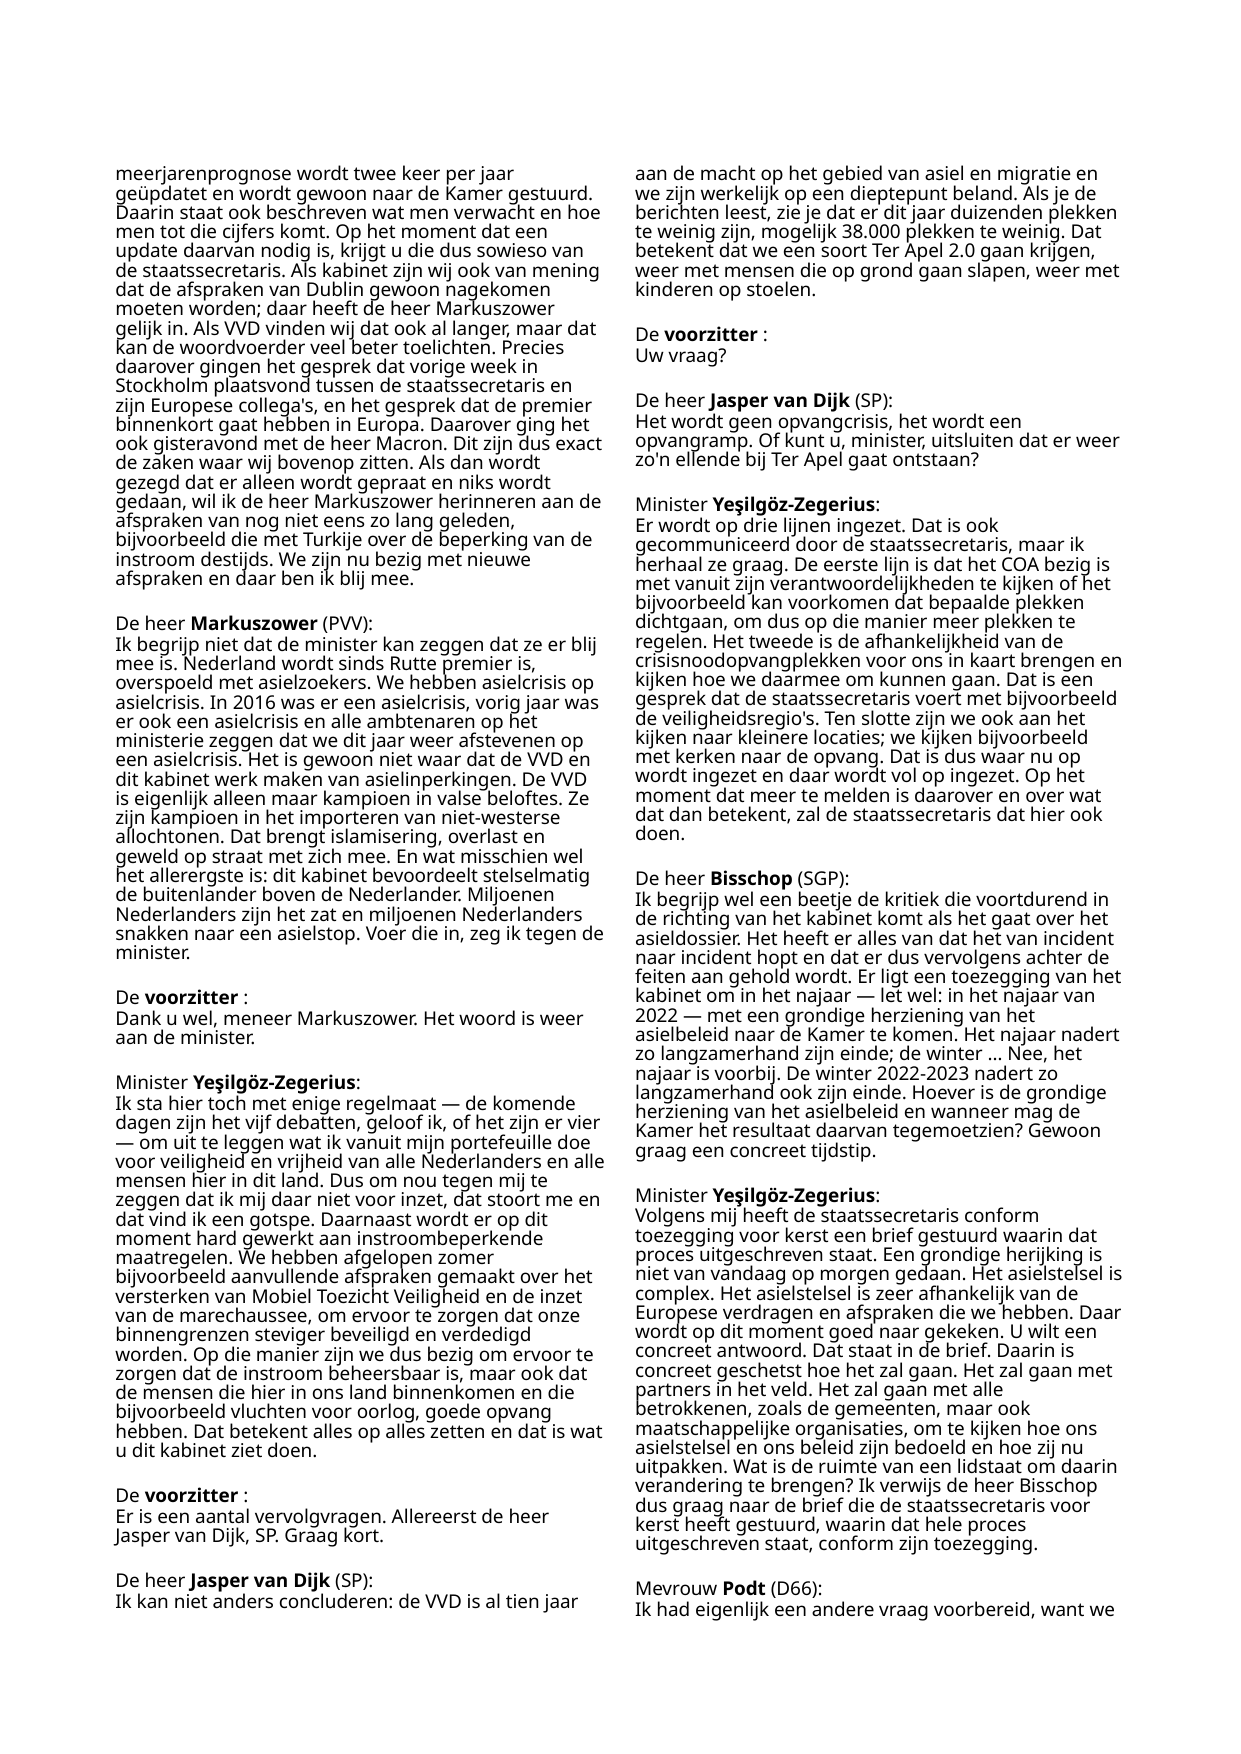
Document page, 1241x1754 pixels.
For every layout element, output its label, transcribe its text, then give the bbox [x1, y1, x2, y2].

text De heer Jasper van Dijk (SP): [635, 387, 1125, 413]
text Ik begrijp wel een beetje de kritiek die voortdurend in de richting van het kabinet komt als het gaat over het asieldossier. Het heeft er alles van dat het van incident naar incident hopt en dat er dus vervolgens achter de feiten aan gehold wordt. Er ligt een toezegging van het kabinet om in het najaar — let wel: in het najaar van 2022 — met een grondige herziening van het asielbeleid naar de Kamer te komen. Het najaar nadert zo langzamerhand zijn einde; de winter … Nee, het najaar is voorbij. De winter 2022-2023 nadert zo langzamerhand ook zijn einde. Hoever is de grondige herziening van het asielbeleid en wanneer mag de Kamer het resultaat daarvan tegemoetzien? Gewoon graag een concreet tijdstip. [635, 891, 1125, 1161]
text De heer Jasper van Dijk (SP): [115, 1567, 605, 1593]
text Er wordt op drie lijnen ingezet. Dat is ook gecommuniceerd door de staatssecretaris, maar ik herhaal ze graag. De eerste lijn is dat het COA bezig is met vanuit zijn verantwoordelijkheden te kijken of het bijvoorbeeld kan voorkomen dat bepaalde plekken dichtgaan, om dus op die manier meer plekken te regelen. Het tweede is de afhankelijkheid van de crisisnoodopvangplekken voor ons in kaart brengen en kijken hoe we daarmee om kunnen gaan. Dat is een gesprek dat de staatssecretaris voert met bijvoorbeeld de veiligheidsregio's. Ten slotte zijn we ook aan het kijken naar kleinere locaties; we kijken bijvoorbeeld met kerken naar de opvang. Dat is dus waar nu op wordt ingezet en daar wordt vol op ingezet. Op het moment dat meer te melden is daarover en over wat dat dan betekent, zal de staatssecretaris dat hier ook doen. [635, 517, 1125, 844]
text Het wordt geen opvangcrisis, het wordt een opvangramp. Of kunt u, minister, uitsluiten dat er weer zo'n ellende bij Ter Apel gaat ontstaan? [635, 413, 1125, 470]
text De heer Markuszower (PVV): [115, 610, 605, 636]
text Ik had eigenlijk een andere vraag voorbereid, want we [635, 1601, 1125, 1620]
text Minister Yeşilgöz-Zegerius: [115, 1069, 605, 1095]
text De heer Bisschop (SGP): [635, 865, 1125, 891]
text Minister Yeşilgöz-Zegerius: [635, 491, 1125, 517]
text Minister Yeşilgöz-Zegerius: [635, 1182, 1125, 1207]
text Ik kan niet anders concluderen: de VVD is al tien jaar [115, 1593, 605, 1612]
text Volgens mij heeft de staatssecretaris conform toezegging voor kerst een brief gestuurd waarin dat proces uitgeschreven staat. Een grondige herijking is niet van vandaag op morgen gedaan. Het asielstelsel is complex. Het asielstelsel is zeer afhankelijk van de Europese verdragen en afspraken die we hebben. Daar wordt op dit moment goed naar gekeken. U wilt een concreet antwoord. Dat staat in de brief. Daarin is concreet geschetst hoe het zal gaan. Het zal gaan met partners in het veld. Het zal gaan met alle betrokkenen, zoals de gemeenten, maar ook maatschappelijke organisaties, om te kijken hoe ons asielstelsel en ons beleid zijn bedoeld en hoe zij nu uitpakken. Wat is de ruimte van een lidstaat om daarin verandering te brengen? Ik verwijs de heer Bisschop dus graag naar de brief die de staatssecretaris voor kerst heeft gestuurd, waarin dat hele proces uitgeschreven staat, conform zijn toezegging. [635, 1207, 1125, 1554]
text Er is een aantal vervolgvragen. Allereerst de heer Jasper van Dijk, SP. Graag kort. [115, 1508, 605, 1546]
text Dank u wel, meneer Markuszower. Het woord is weer aan de minister. [115, 1010, 605, 1048]
text Mevrouw Podt (D66): [635, 1575, 1125, 1601]
text De voorzitter : [115, 1482, 605, 1508]
text meerjarenprognose wordt twee keer per jaar geüpdatet en wordt gewoon naar de Kamer gestuurd. Daarin staat ook beschreven wat men verwacht en hoe men tot die cijfers komt. Op het moment dat een update daarvan nodig is, krijgt u die dus sowieso van de staatssecretaris. Als kabinet zijn wij ook van mening dat de afspraken van Dublin gewoon nagekomen moeten worden; daar heeft de heer Markuszower gelijk in. Als VVD vinden wij dat ook al langer, maar dat kan de woordvoerder veel beter toelichten. Precies daarover gingen het gesprek dat vorige week in Stockholm plaatsvond tussen de staatssecretaris en zijn Europese collega's, en het gesprek dat de premier binnenkort gaat hebben in Europa. Daarover ging het ook gisteravond met de heer Macron. Dit zijn dus exact de zaken waar wij bovenop zitten. Als dan wordt gezegd dat er alleen wordt gepraat en niks wordt gedaan, wil ik de heer Markuszower herinneren aan de afspraken van nog niet eens zo lang geleden, bijvoorbeeld die met Turkije over de beperking van de instroom destijds. We zijn nu bezig met nieuwe afspraken en daar ben ik blij mee. [115, 165, 605, 589]
text Ik sta hier toch met enige regelmaat — de komende dagen zijn het vijf debatten, geloof ik, of het zijn er vier — om uit te leggen wat ik vanuit mijn portefeuille doe voor veiligheid en vrijheid van alle Nederlanders en alle mensen hier in dit land. Dus om nou tegen mij te zeggen dat ik mij daar niet voor inzet, dat stoort me en dat vind ik een gotspe. Daarnaast wordt er op dit moment hard gewerkt aan instroombeperkende maatregelen. We hebben afgelopen zomer bijvoorbeeld aanvullende afspraken gemaakt over het versterken van Mobiel Toezicht Veiligheid en de inzet van de marechaussee, om ervoor te zorgen dat onze binnengrenzen steviger beveiligd en verdedigd worden. Op die manier zijn we dus bezig om ervoor te zorgen dat de instroom beheersbaar is, maar ook dat de mensen die hier in ons land binnenkomen en die bijvoorbeeld vluchten voor oorlog, goede opvang hebben. Dat betekent alles op alles zetten en dat is wat u dit kabinet ziet doen. [115, 1095, 605, 1461]
text Ik begrijp niet dat de minister kan zeggen dat ze er blij mee is. Nederland wordt sinds Rutte premier is, overspoeld met asielzoekers. We hebben asielcrisis op asielcrisis. In 2016 was er een asielcrisis, vorig jaar was er ook een asielcrisis en alle ambtenaren op het ministerie zeggen dat we dit jaar weer afstevenen op een asielcrisis. Het is gewoon niet waar dat de VVD en dit kabinet werk maken van asielinperkingen. De VVD is eigenlijk alleen maar kampioen in valse beloftes. Ze zijn kampioen in het importeren van niet-westerse allochtonen. Dat brengt islamisering, overlast en geweld op straat met zich mee. En wat misschien wel het allerergste is: dit kabinet bevoordeelt stelselmatig de buitenlander boven de Nederlander. Miljoenen Nederlanders zijn het zat en miljoenen Nederlanders snakken naar een asielstop. Voer die in, zeg ik tegen de minister. [115, 636, 605, 963]
text De voorzitter : [635, 321, 1125, 347]
text aan de macht op het gebied van asiel en migratie en we zijn werkelijk op een dieptepunt beland. Als je de berichten leest, zie je dat er dit jaar duizenden plekken te weinig zijn, mogelijk 38.000 plekken te weinig. Dat betekent dat we een soort Ter Apel 2.0 gaan krijgen, weer met mensen die op grond gaan slapen, weer met kinderen op stoelen. [635, 165, 1125, 300]
text Uw vraag? [635, 347, 1125, 366]
text De voorzitter : [115, 984, 605, 1010]
